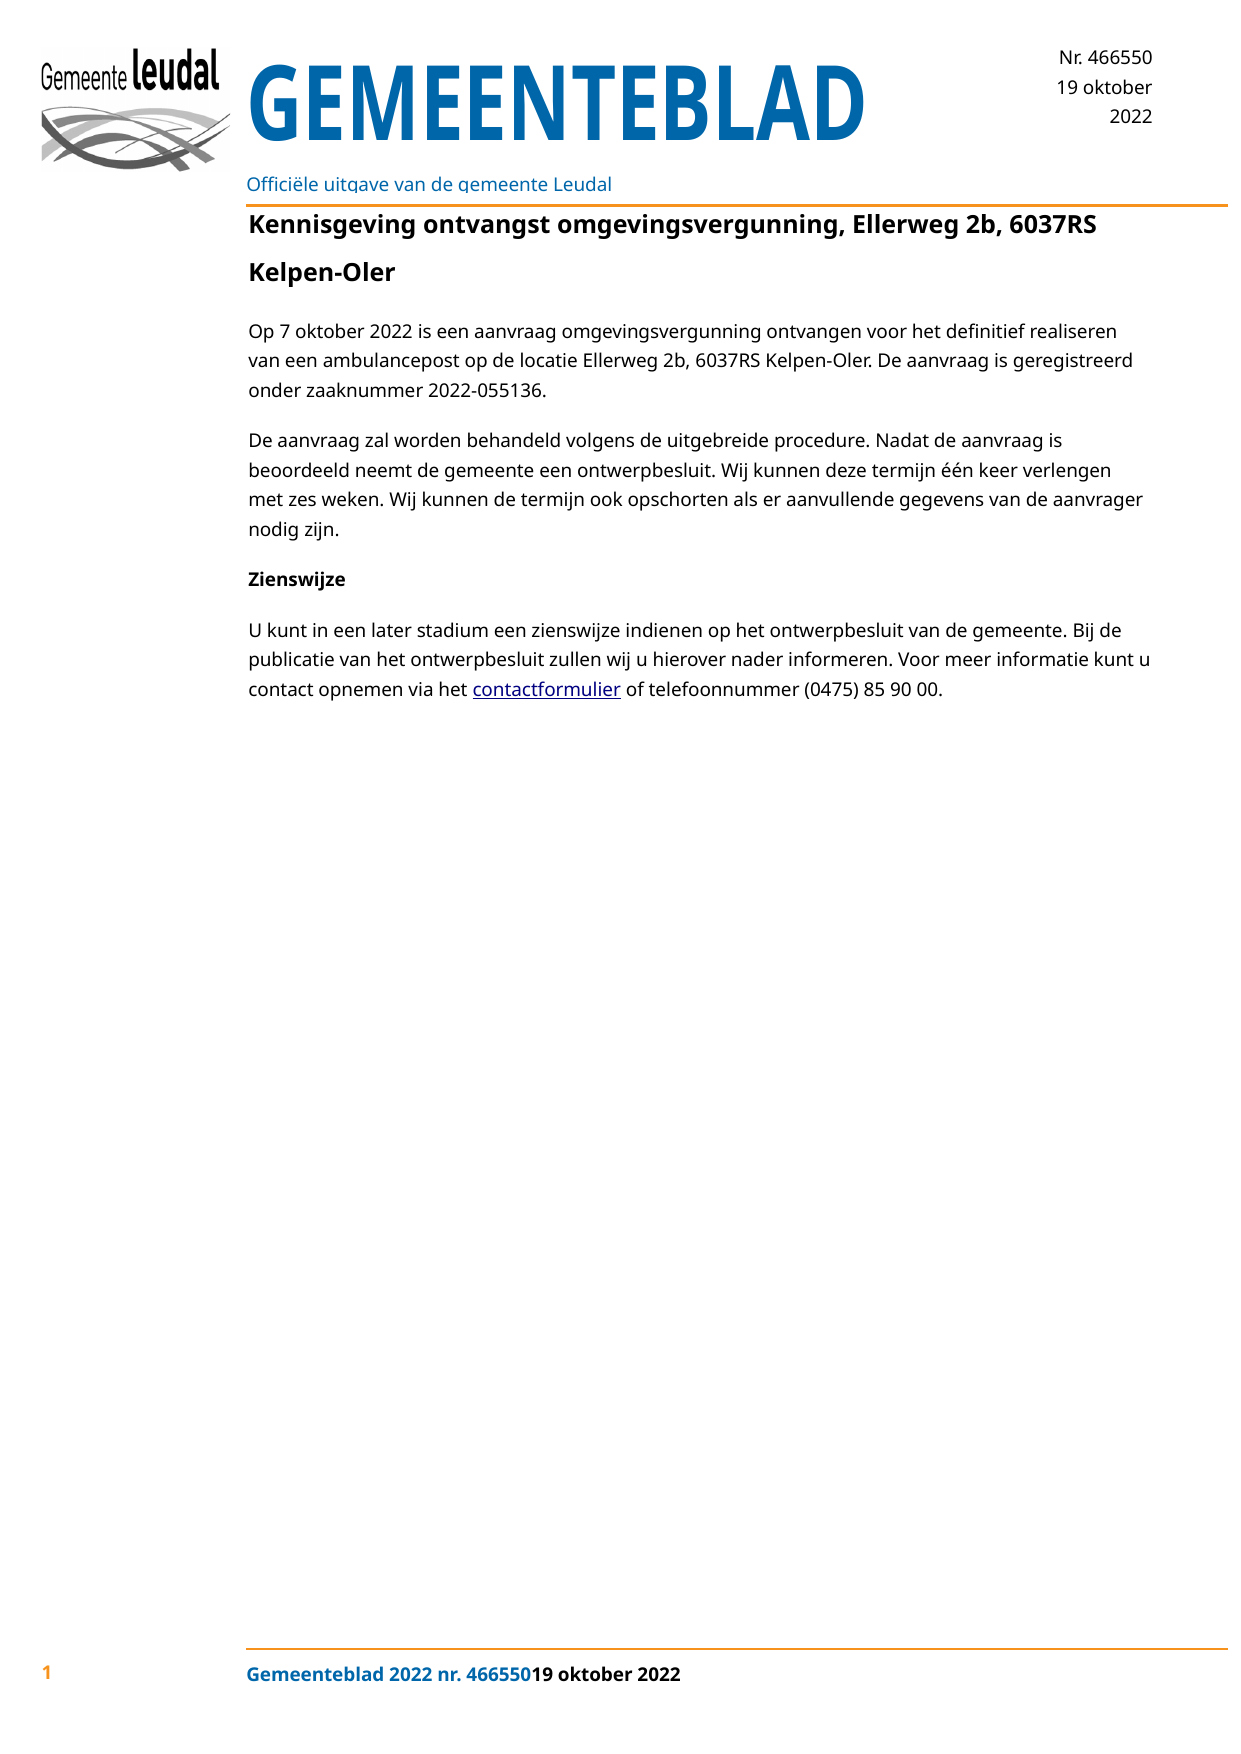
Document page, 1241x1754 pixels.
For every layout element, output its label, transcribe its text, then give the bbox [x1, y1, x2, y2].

text De aanvraag zal worden behandeld volgens de uitgebreide procedure. Nadat de aanvraag is beoordeeld neemt de gemeente een ontwerpbesluit. Wij kunnen deze termijn één keer verlengen met zes weken. Wij kunnen de termijn ook opschorten als er aanvullende gegevens van de aanvrager nodig zijn. [248, 427, 1152, 542]
picture [41, 47, 231, 172]
text U kunt in een later stadium een zienswijze indienen op het ontwerpbesluit van de gemeente. Bij de publicatie van het ontwerpbesluit zullen wij u hierover nader informeren. Voor meer informatie kunt u contact opnemen via het contactformulier of telefoonnummer (0475) 85 90 00. [248, 617, 1152, 702]
text Op 7 oktober 2022 is een aanvraag omgevingsvergunning ontvangen voor het definitief realiseren van een ambulancepost op de locatie Ellerweg 2b, 6037RS Kelpen-Oler. De aanvraag is geregistreerd onder zaaknummer 2022-055136. [248, 318, 1152, 403]
text Kennisgeving ontvangst omgevingsvergunning, Ellerweg 2b, 6037RS Kelpen-Oler [248, 207, 1152, 288]
text Zienswijze [248, 567, 1152, 592]
